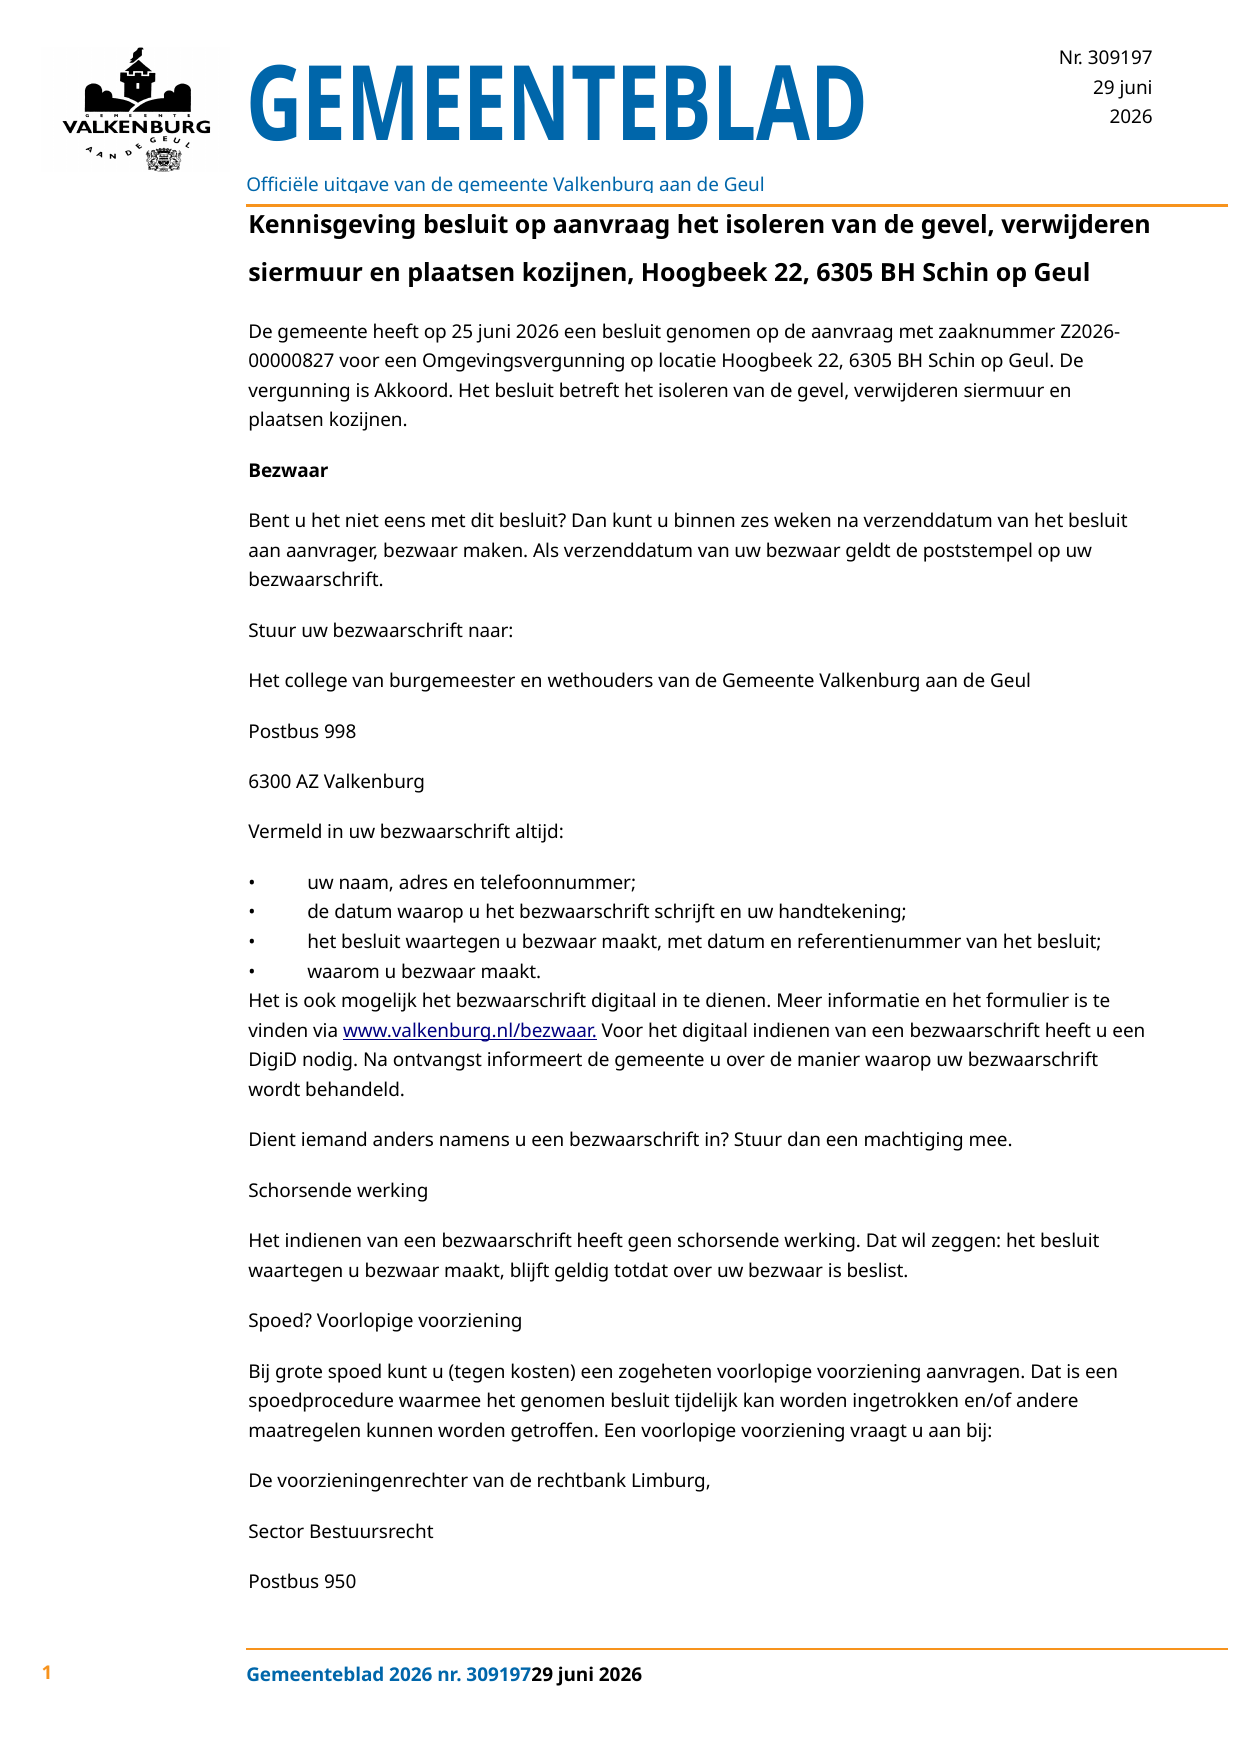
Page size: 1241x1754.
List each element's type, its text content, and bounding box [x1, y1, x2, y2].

text De voorzieningenrechter van de rechtbank Limburg, [248, 1467, 1152, 1493]
text Het indienen van een bezwaarschrift heeft geen schorsende werking. Dat wil zeggen: het besluit waartegen u bezwaar maakt, blijft geldig totdat over uw bezwaar is beslist. [248, 1227, 1152, 1283]
text Schorsende werking [248, 1177, 1152, 1203]
text Het is ook mogelijk het bezwaarschrift digitaal in te dienen. Meer informatie en het formulier is te vinden via www.valkenburg.nl/bezwaar. Voor het digitaal indienen van een bezwaarschrift heeft u een DigiD nodig. Na ontvangst informeert de gemeente u over de manier waarop uw bezwaarschrift wordt behandeld. [248, 987, 1152, 1102]
text Bezwaar [248, 457, 1152, 483]
text Bent u het niet eens met dit besluit? Dan kunt u binnen zes weken na verzenddatum van het besluit aan aanvrager, bezwaar maken. Als verzenddatum van uw bezwaar geldt de poststempel op uw bezwaarschrift. [248, 507, 1152, 592]
picture [41, 47, 231, 172]
text Bij grote spoed kunt u (tegen kosten) een zogeheten voorlopige voorziening aanvragen. Dat is een spoedprocedure waarmee het genomen besluit tijdelijk kan worden ingetrokken en/of andere maatregelen kunnen worden getroffen. Een voorlopige voorziening vraagt u aan bij: [248, 1358, 1152, 1443]
list uw naam, adres en telefoonnummer; [248, 869, 1152, 895]
text 6300 AZ Valkenburg [248, 768, 1152, 794]
list het besluit waartegen u bezwaar maakt, met datum en referentienummer van het besluit; [248, 928, 1152, 954]
text Stuur uw bezwaarschrift naar: [248, 617, 1152, 643]
text Postbus 998 [248, 718, 1152, 744]
text Kennisgeving besluit op aanvraag het isoleren van de gevel, verwijderen siermuur en plaatsen kozijnen, Hoogbeek 22, 6305 BH Schin op Geul [248, 207, 1152, 288]
text Vermeld in uw bezwaarschrift altijd: [248, 819, 1152, 844]
text De gemeente heeft op 25 juni 2026 een besluit genomen op de aanvraag met zaaknummer Z2026-00000827 voor een Omgevingsvergunning op locatie Hoogbeek 22, 6305 BH Schin op Geul. De vergunning is Akkoord. Het besluit betreft het isoleren van de gevel, verwijderen siermuur en plaatsen kozijnen. [248, 318, 1152, 432]
text Postbus 950 [248, 1568, 1152, 1594]
list de datum waarop u het bezwaarschrift schrijft en uw handtekening; [248, 899, 1152, 924]
text Sector Bestuursrecht [248, 1518, 1152, 1544]
text Dient iemand anders namens u een bezwaarschrift in? Stuur dan een machtiging mee. [248, 1127, 1152, 1152]
text Het college van burgemeester en wethouders van de Gemeente Valkenburg aan de Geul [248, 667, 1152, 693]
list waarom u bezwaar maakt. [248, 958, 1152, 984]
text Spoed? Voorlopige voorziening [248, 1307, 1152, 1333]
